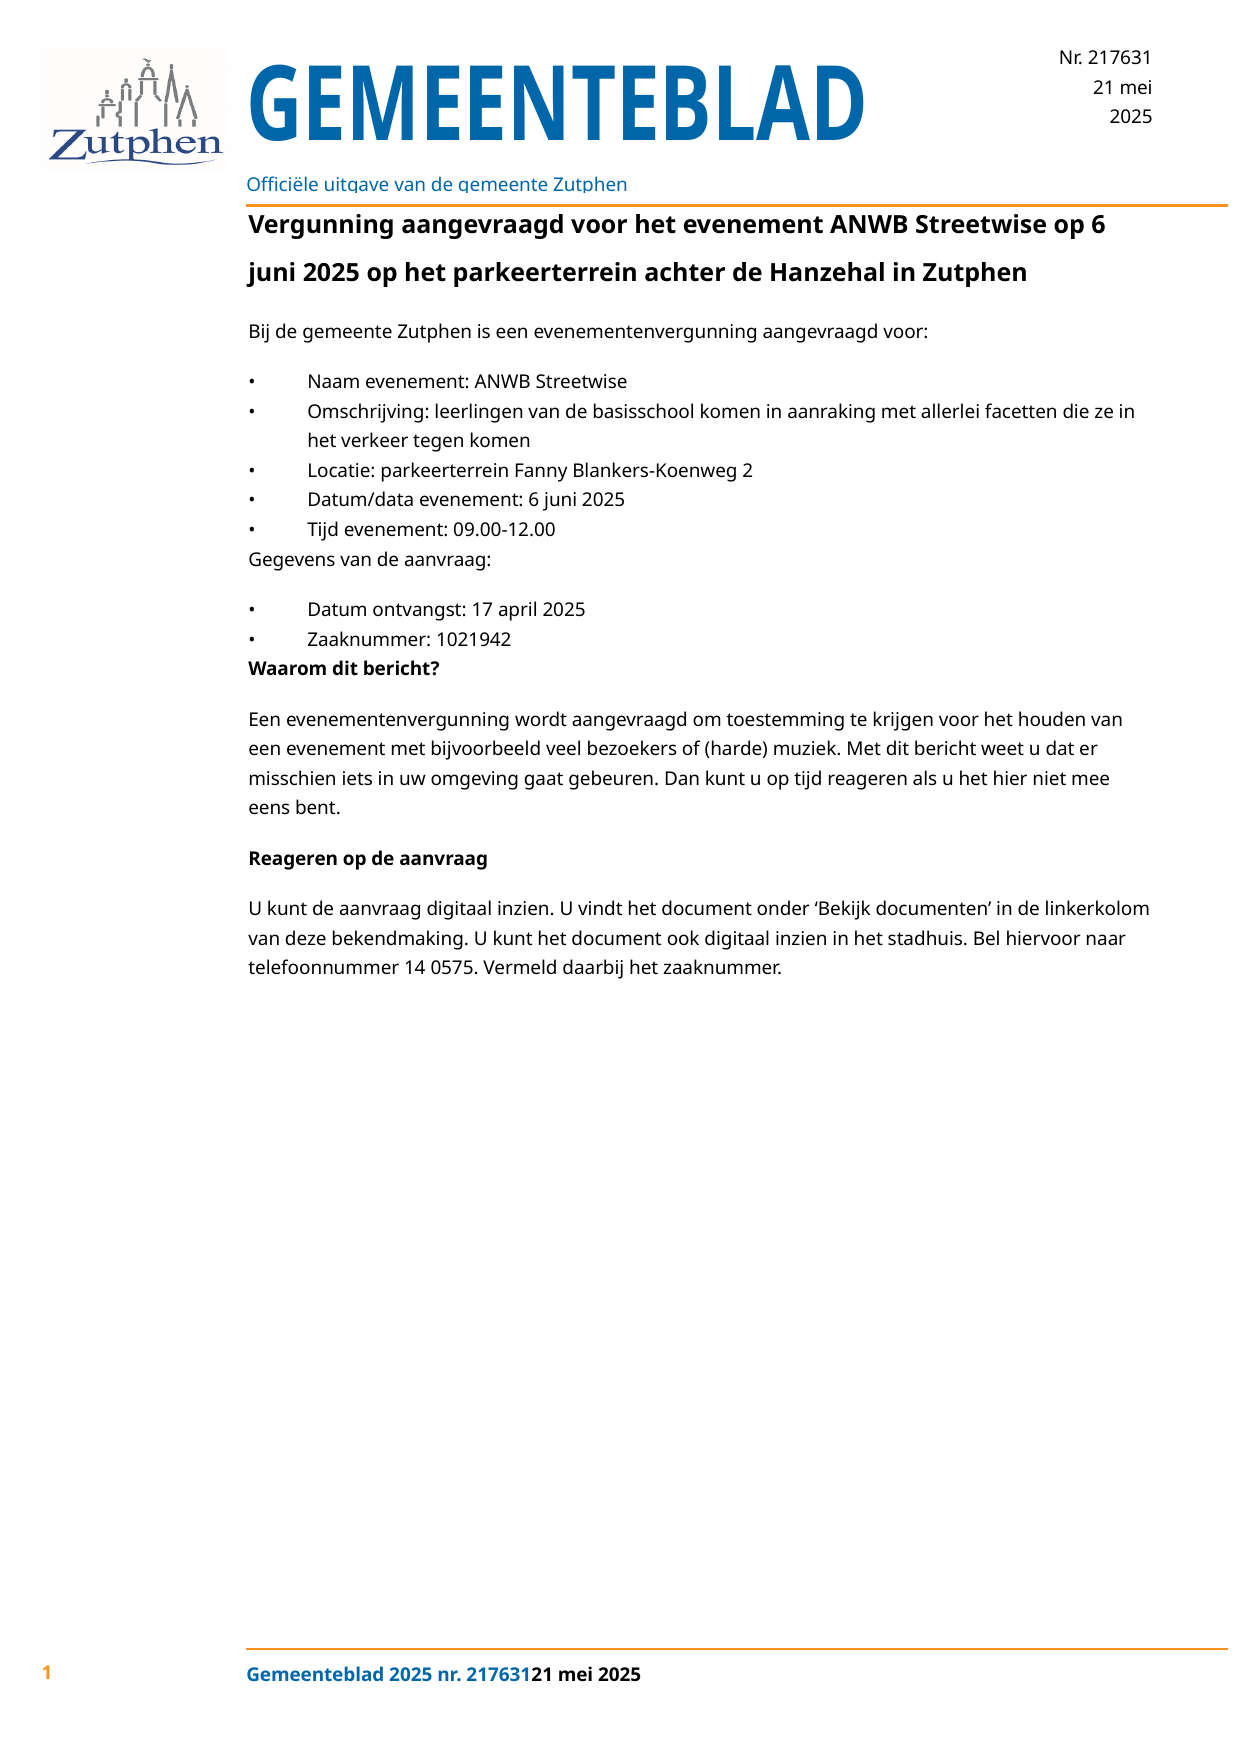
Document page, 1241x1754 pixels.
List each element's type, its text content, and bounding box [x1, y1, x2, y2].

list Datum ontvangst: 17 april 2025 [248, 596, 1152, 622]
list Omschrijving: leerlingen van de basisschool komen in aanraking met allerlei facetten die ze in het verkeer tegen komen [248, 398, 1152, 453]
text Vergunning aangevraagd voor het evenement ANWB Streetwise op 6 juni 2025 op het parkeerterrein achter de Hanzehal in Zutphen [248, 207, 1152, 288]
text Een evenementenvergunning wordt aangevraagd om toestemming te krijgen voor het houden van een evenement met bijvoorbeeld veel bezoekers of (harde) muziek. Met dit bericht weet u dat er misschien iets in uw omgeving gaat gebeuren. Dan kunt u op tijd reageren als u het hier niet mee eens bent. [248, 706, 1152, 820]
text U kunt de aanvraag digitaal inzien. U vindt het document onder ‘Bekijk documenten’ in de linkerkolom van deze bekendmaking. U kunt het document ook digitaal inzien in het stadhuis. Bel hiervoor naar telefoonnummer 14 0575. Vermeld daarbij het zaaknummer. [248, 895, 1152, 980]
list Locatie: parkeerterrein Fanny Blankers-Koenweg 2 [248, 457, 1152, 483]
text Gegevens van de aanvraag: [248, 546, 1152, 572]
list Zaaknummer: 1021942 [248, 626, 1152, 652]
list Naam evenement: ANWB Streetwise [248, 368, 1152, 394]
list Datum/data evenement: 6 juni 2025 [248, 487, 1152, 512]
picture [41, 47, 231, 172]
text Reageren op de aanvraag [248, 845, 1152, 871]
list Tijd evenement: 09.00-12.00 [248, 516, 1152, 542]
text Waarom dit bericht? [248, 655, 1152, 681]
text Bij de gemeente Zutphen is een evenementenvergunning aangevraagd voor: [248, 318, 1152, 344]
